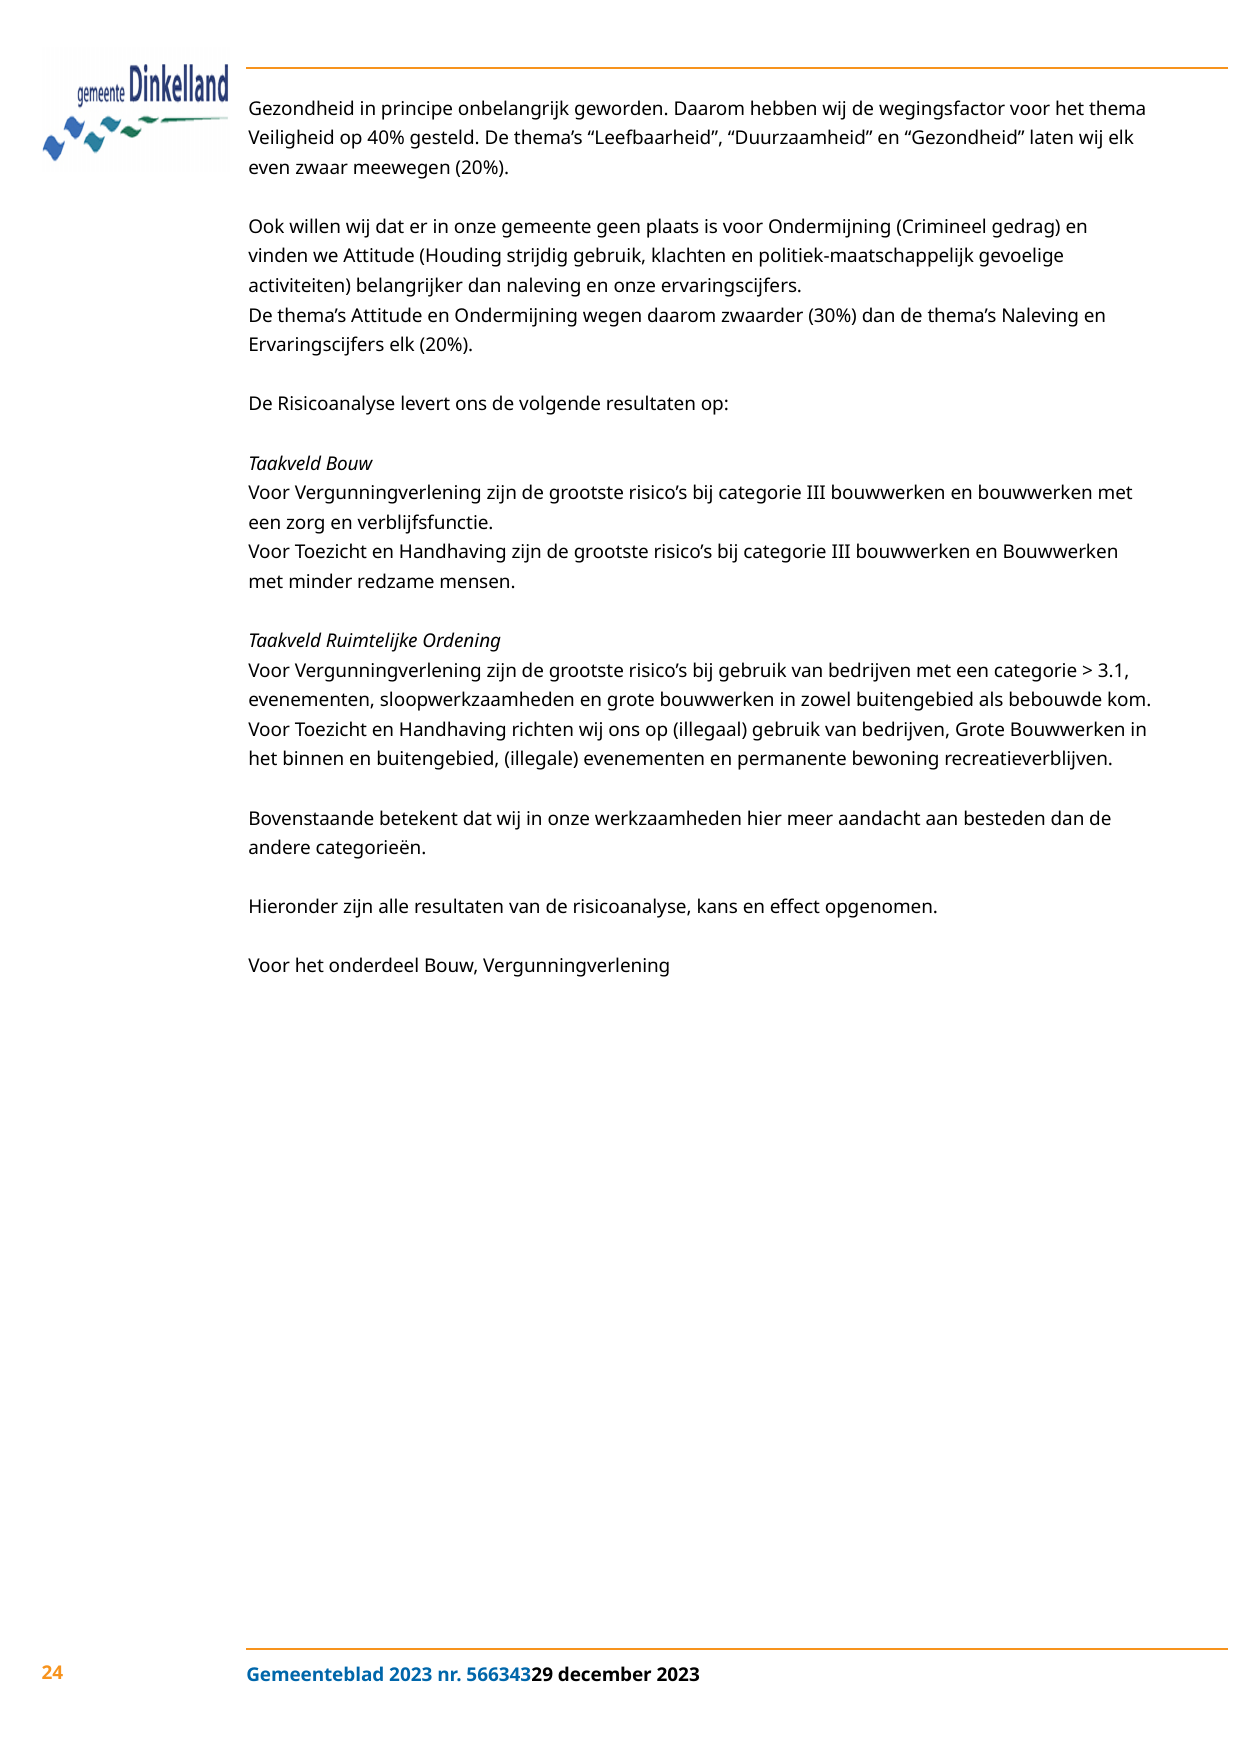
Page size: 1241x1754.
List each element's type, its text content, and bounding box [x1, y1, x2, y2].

text Voor het onderdeel Bouw, Vergunningverlening [248, 953, 1152, 978]
text Gezondheid in principe onbelangrijk geworden. Daarom hebben wij de wegingsfactor voor het thema Veiligheid op 40% gesteld. De thema’s “Leefbaarheid”, “Duurzaamheid” en “Gezondheid” laten wij elk even zwaar meewegen (20%). [248, 95, 1152, 180]
text Voor Toezicht en Handhaving zijn de grootste risico’s bij categorie III bouwwerken en Bouwwerken met minder redzame mensen. [248, 538, 1152, 594]
text De thema’s Attitude en Ondermijning wegen daarom zwaarder (30%) dan de thema’s Naleving en Ervaringscijfers elk (20%). [248, 302, 1152, 357]
text De Risicoanalyse levert ons de volgende resultaten op: [248, 391, 1152, 416]
text Bovenstaande betekent dat wij in onze werkzaamheden hier meer aandacht aan besteden dan de andere categorieën. [248, 805, 1152, 860]
text Taakveld Bouw [248, 450, 1152, 476]
text Taakveld Ruimtelijke Ordening [248, 627, 1152, 653]
text Hieronder zijn alle resultaten van de risicoanalyse, kans en effect opgenomen. [248, 893, 1152, 919]
picture [41, 47, 231, 172]
text Voor Vergunningverlening zijn de grootste risico’s bij gebruik van bedrijven met een categorie > 3.1, evenementen, sloopwerkzaamheden en grote bouwwerken in zowel buitengebied als bebouwde kom. [248, 657, 1152, 712]
text Ook willen wij dat er in onze gemeente geen plaats is voor Ondermijning (Crimineel gedrag) en vinden we Attitude (Houding strijdig gebruik, klachten en politiek-maatschappelijk gevoelige activiteiten) belangrijker dan naleving en onze ervaringscijfers. [248, 213, 1152, 298]
text Voor Toezicht en Handhaving richten wij ons op (illegaal) gebruik van bedrijven, Grote Bouwwerken in het binnen en buitengebied, (illegale) evenementen en permanente bewoning recreatieverblijven. [248, 716, 1152, 771]
text Voor Vergunningverlening zijn de grootste risico’s bij categorie III bouwwerken en bouwwerken met een zorg en verblijfsfunctie. [248, 479, 1152, 535]
